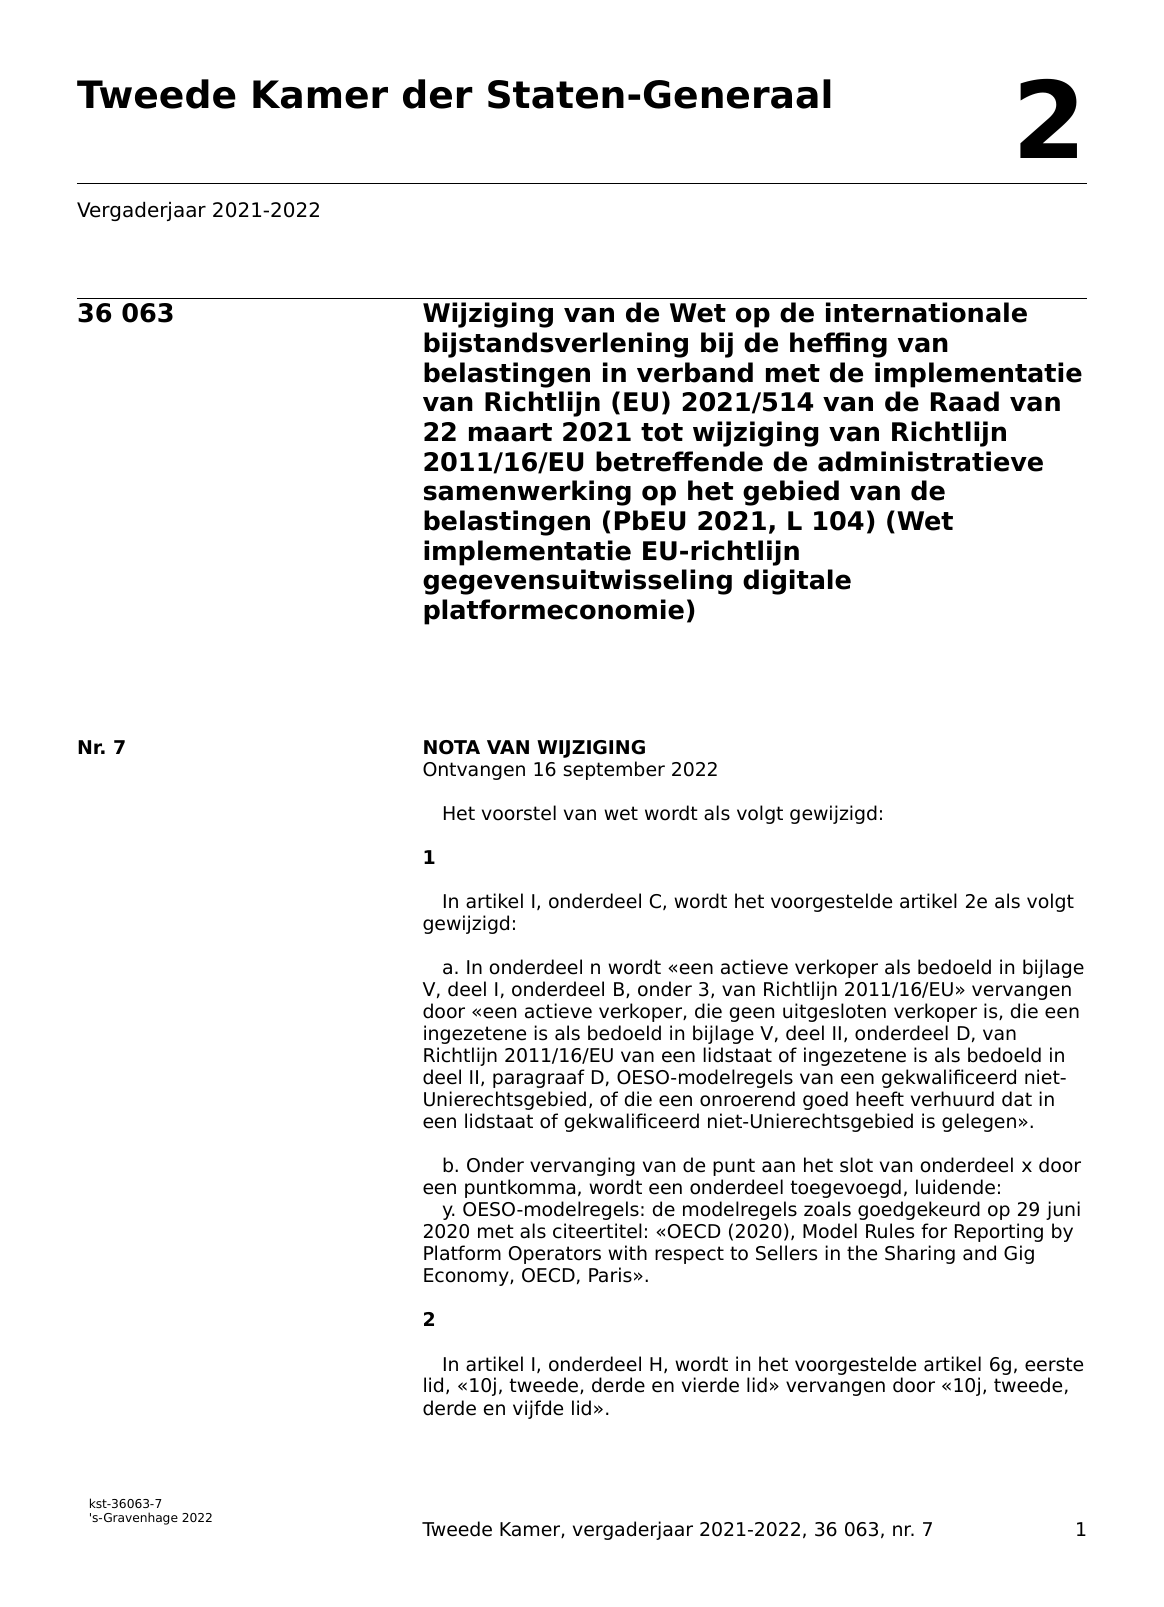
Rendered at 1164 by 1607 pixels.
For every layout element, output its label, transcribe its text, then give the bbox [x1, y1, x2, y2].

text Ontvangen 16 september 2022 [422, 758, 1087, 781]
subtitle 2 [422, 1309, 1087, 1331]
text In artikel I, onderdeel H, wordt in het voorgestelde artikel 6g, eerste lid, «10j, tweede, derde en vierde lid» vervangen door «10j, tweede, derde en vijfde lid». [422, 1353, 1087, 1419]
subtitle 1 [422, 847, 1087, 869]
text y. OESO-modelregels: de modelregels zoals goedgekeurd op 29 juni 2020 met als citeertitel: «OECD (2020), Model Rules for Reporting by Platform Operators with respect to Sellers in the Sharing and Gig Economy, OECD, Paris». [422, 1199, 1087, 1287]
text In artikel I, onderdeel C, wordt het voorgestelde artikel 2e als volgt gewijzigd: [422, 891, 1087, 935]
subtitle Nr. 7 NOTA VAN WIJZIGING [77, 737, 1087, 758]
table_cell Vergaderjaar 2021-2022 [77, 184, 1087, 298]
text Het voorstel van wet wordt als volgt gewijzigd: [422, 803, 1087, 825]
text a. In onderdeel n wordt «een actieve verkoper als bedoeld in bijlage V, deel I, onderdeel B, onder 3, van Richtlijn 2011/16/EU» vervangen door «een actieve verkoper, die geen uitgesloten verkoper is, die een ingezetene is als bedoeld in bijlage V, deel II, onderdeel D, van Richtlijn 2011/16/EU van een lidstaat of ingezetene is als bedoeld in deel II, paragraaf D, OESO-modelregels van een gekwalificeerd niet-Unierechtsgebied, of die een onroerend goed heeft verhuurd dat in een lidstaat of gekwalificeerd niet-Unierechtsgebied is gelegen». [422, 957, 1087, 1133]
subtitle 36 063 Wijziging van de Wet op de internationale bijstandsverlening bij de heffing van belastingen in verband met de implementatie van Richtlijn (EU) 2021/514 van de Raad van 22 maart 2021 tot wijziging van Richtlijn 2011/16/EU betreffende de administratieve samenwerking op het gebied van de belastingen (PbEU 2021, L 104) (Wet implementatie EU-richtlijn gegevensuitwisseling digitale platformeconomie) [77, 299, 1087, 626]
table_header 2 [886, 59, 1087, 183]
text b. Onder vervanging van de punt aan het slot van onderdeel x door een puntkomma, wordt een onderdeel toegevoegd, luidende: [422, 1155, 1087, 1199]
text kst-36063-7 [88, 1497, 323, 1511]
table_header Tweede Kamer der Staten-Generaal [77, 59, 886, 183]
text 's-Gravenhage 2022 [88, 1511, 323, 1525]
